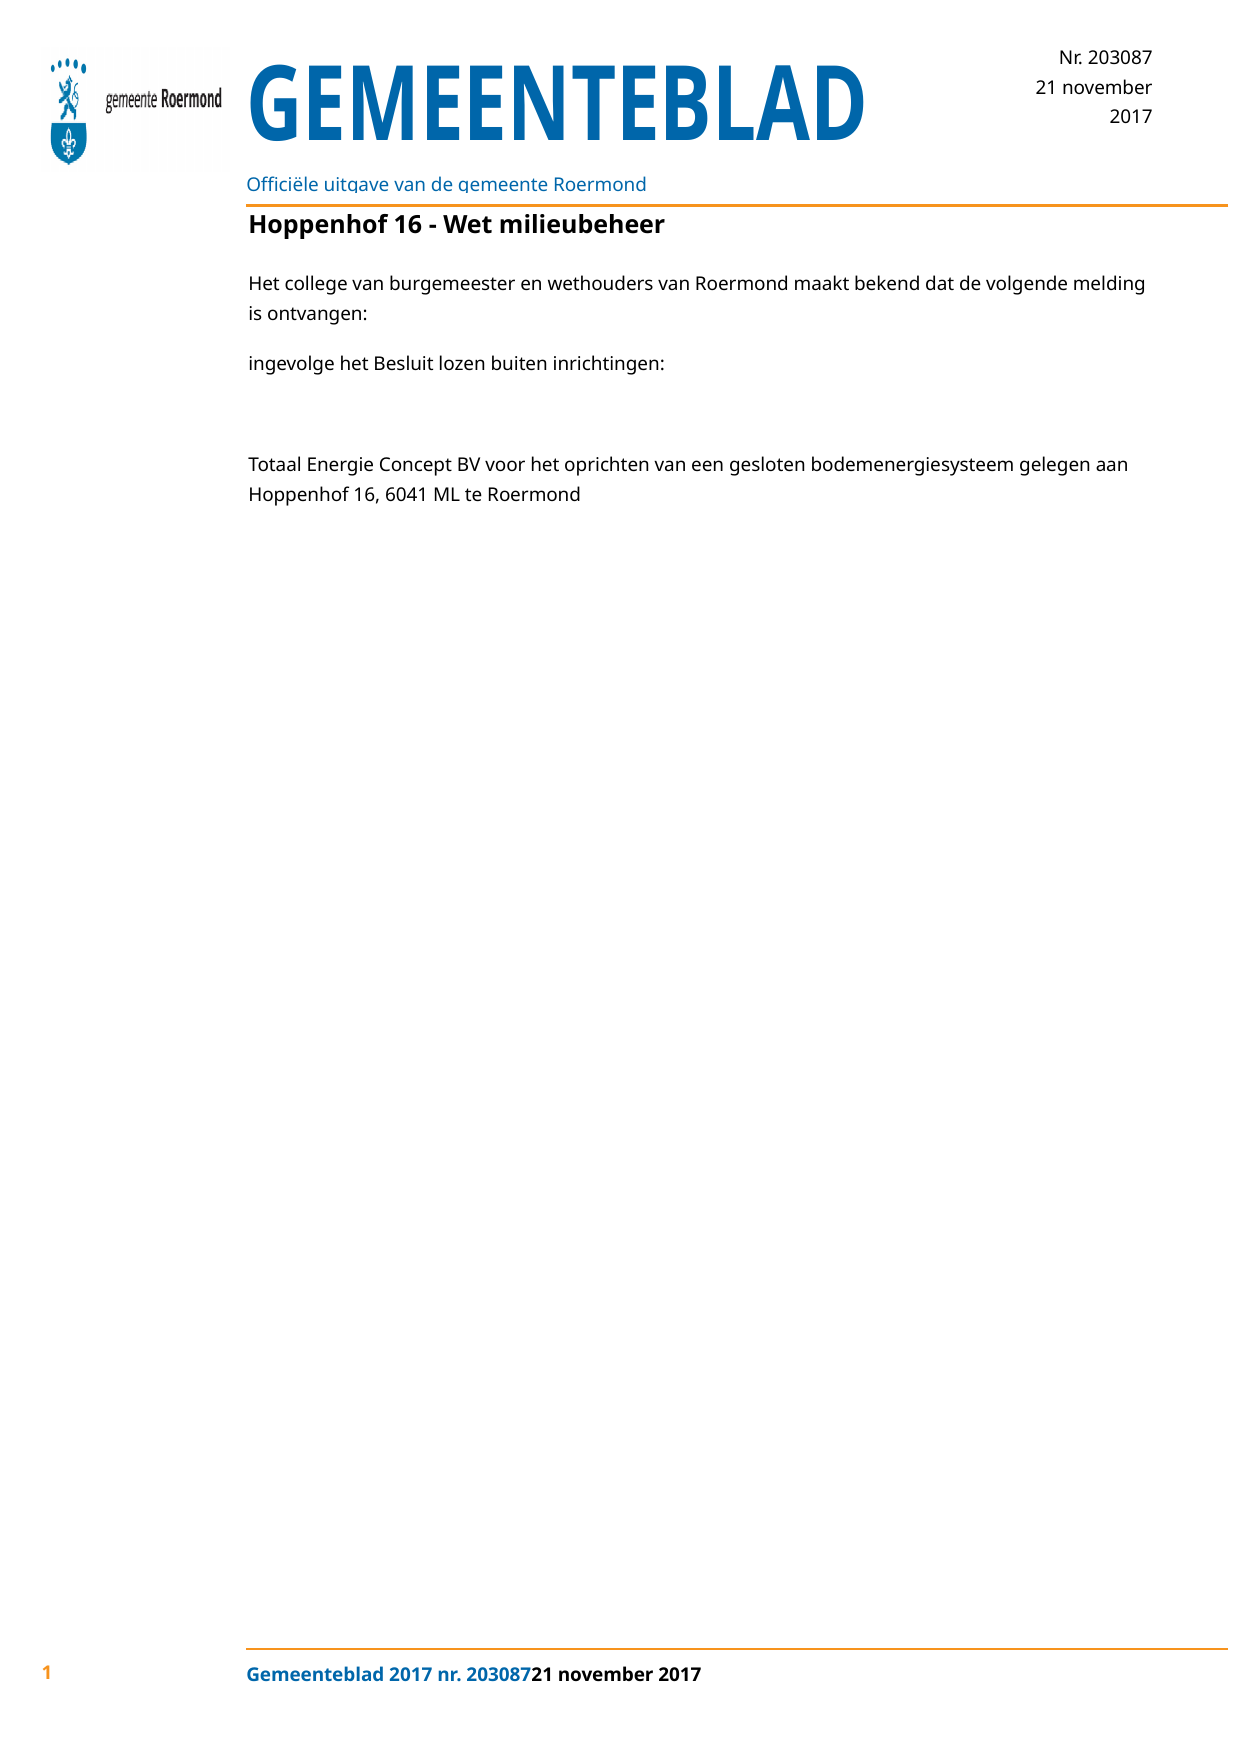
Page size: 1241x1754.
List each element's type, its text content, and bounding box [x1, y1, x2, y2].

text ingevolge het Besluit lozen buiten inrichtingen: [248, 350, 1152, 376]
text Totaal Energie Concept BV voor het oprichten van een gesloten bodemenergiesysteem gelegen aan Hoppenhof 16, 6041 ML te Roermond [248, 451, 1152, 506]
text Het college van burgemeester en wethouders van Roermond maakt bekend dat de volgende melding is ontvangen: [248, 270, 1152, 326]
text Hoppenhof 16 - Wet milieubeheer [248, 207, 1152, 241]
picture [41, 47, 231, 172]
